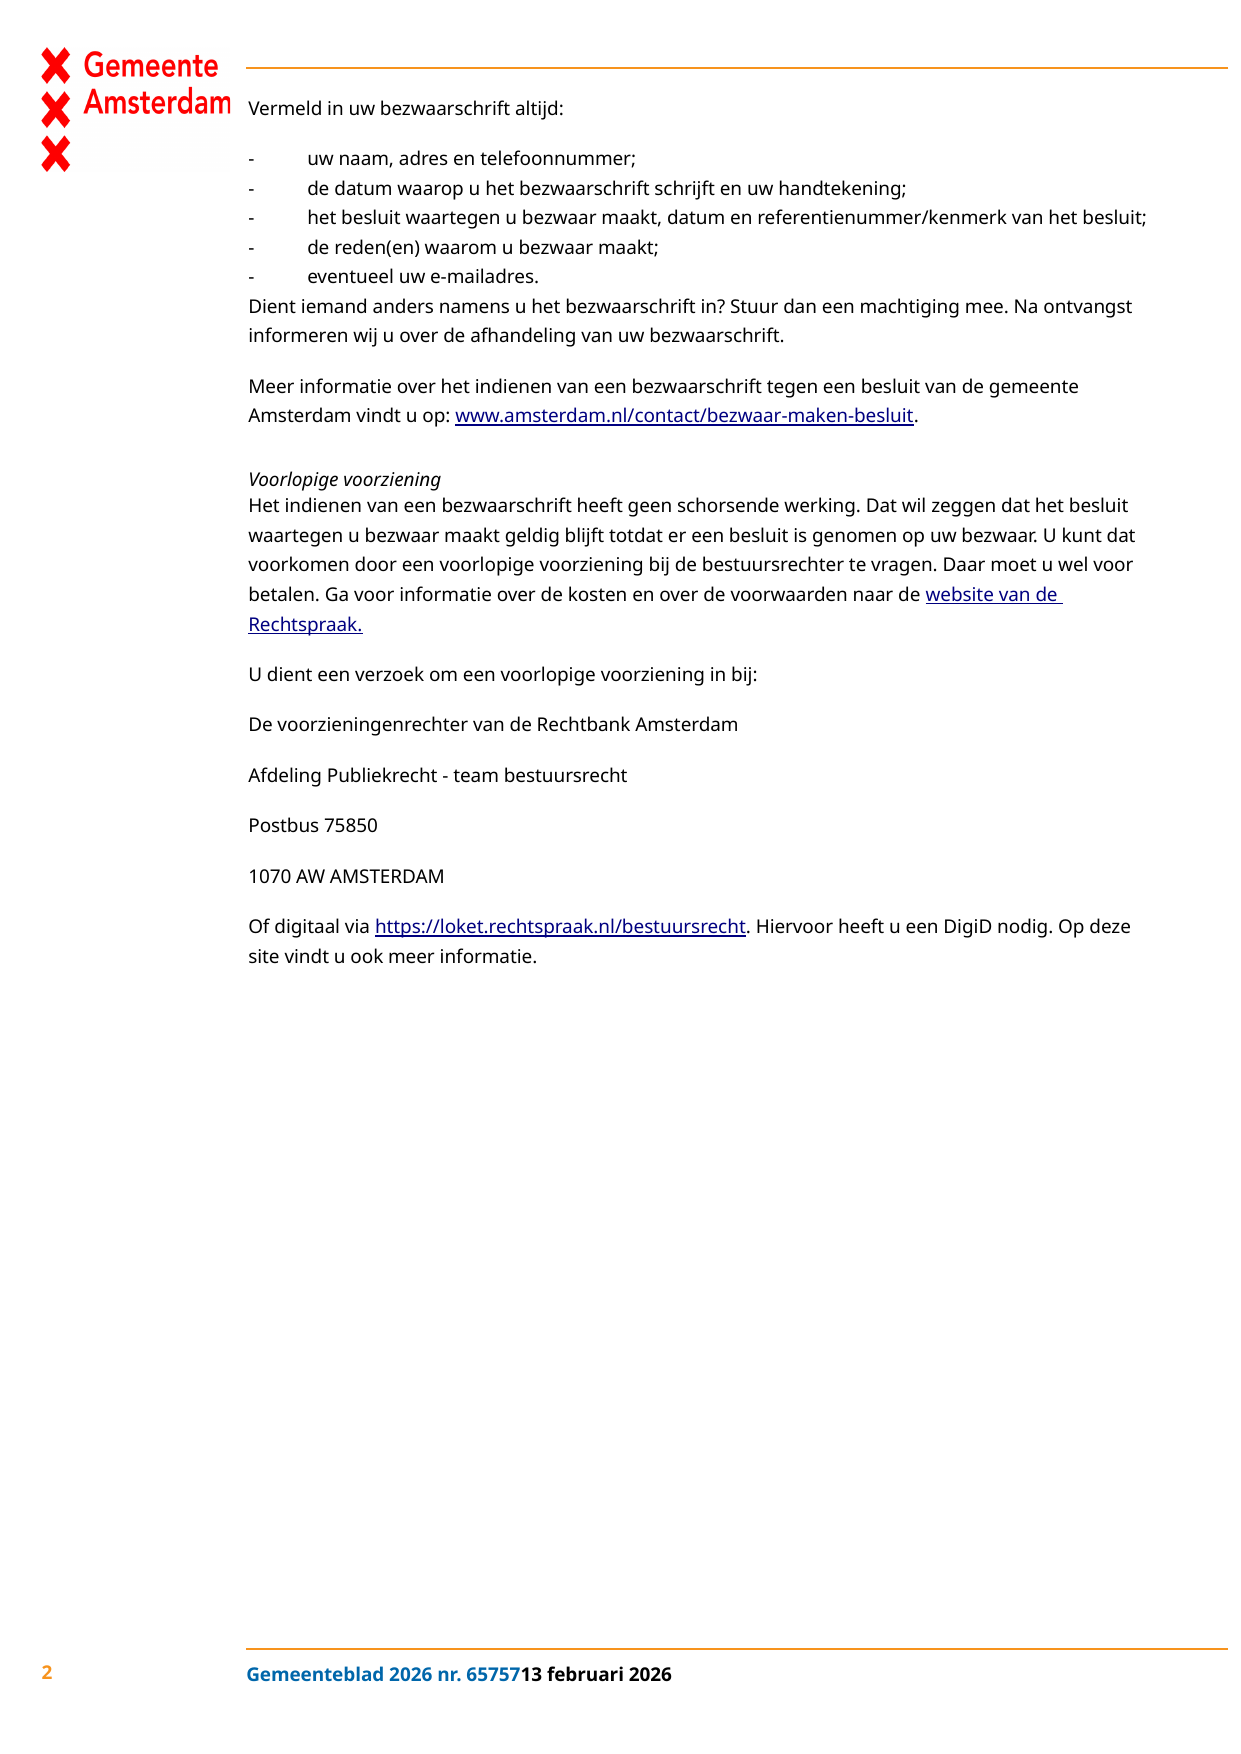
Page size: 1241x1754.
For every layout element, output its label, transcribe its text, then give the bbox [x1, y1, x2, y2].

list de datum waarop u het bezwaarschrift schrijft en uw handtekening; [248, 175, 1152, 201]
text 1070 AW AMSTERDAM [248, 863, 1152, 888]
list eventueel uw e-mailadres. [248, 263, 1152, 289]
text Postbus 75850 [248, 812, 1152, 838]
text Meer informatie over het indienen van een bezwaarschrift tegen een besluit van de gemeente Amsterdam vindt u op: www.amsterdam.nl/contact/bezwaar-maken-besluit. [248, 373, 1152, 428]
text Voorlopige voorziening [248, 467, 1152, 492]
text Afdeling Publiekrecht - team bestuursrecht [248, 762, 1152, 788]
list uw naam, adres en telefoonnummer; [248, 145, 1152, 171]
text U dient een verzoek om een voorlopige voorziening in bij: [248, 661, 1152, 687]
text De voorzieningenrechter van de Rechtbank Amsterdam [248, 712, 1152, 737]
list de reden(en) waarom u bezwaar maakt; [248, 234, 1152, 260]
picture [41, 47, 231, 172]
list het besluit waartegen u bezwaar maakt, datum en referentienummer/kenmerk van het besluit; [248, 204, 1152, 230]
text Dient iemand anders namens u het bezwaarschrift in? Stuur dan een machtiging mee. Na ontvangst informeren wij u over de afhandeling van uw bezwaarschrift. [248, 293, 1152, 348]
text Of digitaal via https://loket.rechtspraak.nl/bestuursrecht. Hiervoor heeft u een DigiD nodig. Op deze site vindt u ook meer informatie. [248, 913, 1152, 968]
text Het indienen van een bezwaarschrift heeft geen schorsende werking. Dat wil zeggen dat het besluit waartegen u bezwaar maakt geldig blijft totdat er een besluit is genomen op uw bezwaar. U kunt dat voorkomen door een voorlopige voorziening bij de bestuursrechter te vragen. Daar moet u wel voor betalen. Ga voor informatie over de kosten en over de voorwaarden naar de website van de Rechtspraak. [248, 492, 1152, 636]
text Vermeld in uw bezwaarschrift altijd: [248, 95, 1152, 121]
